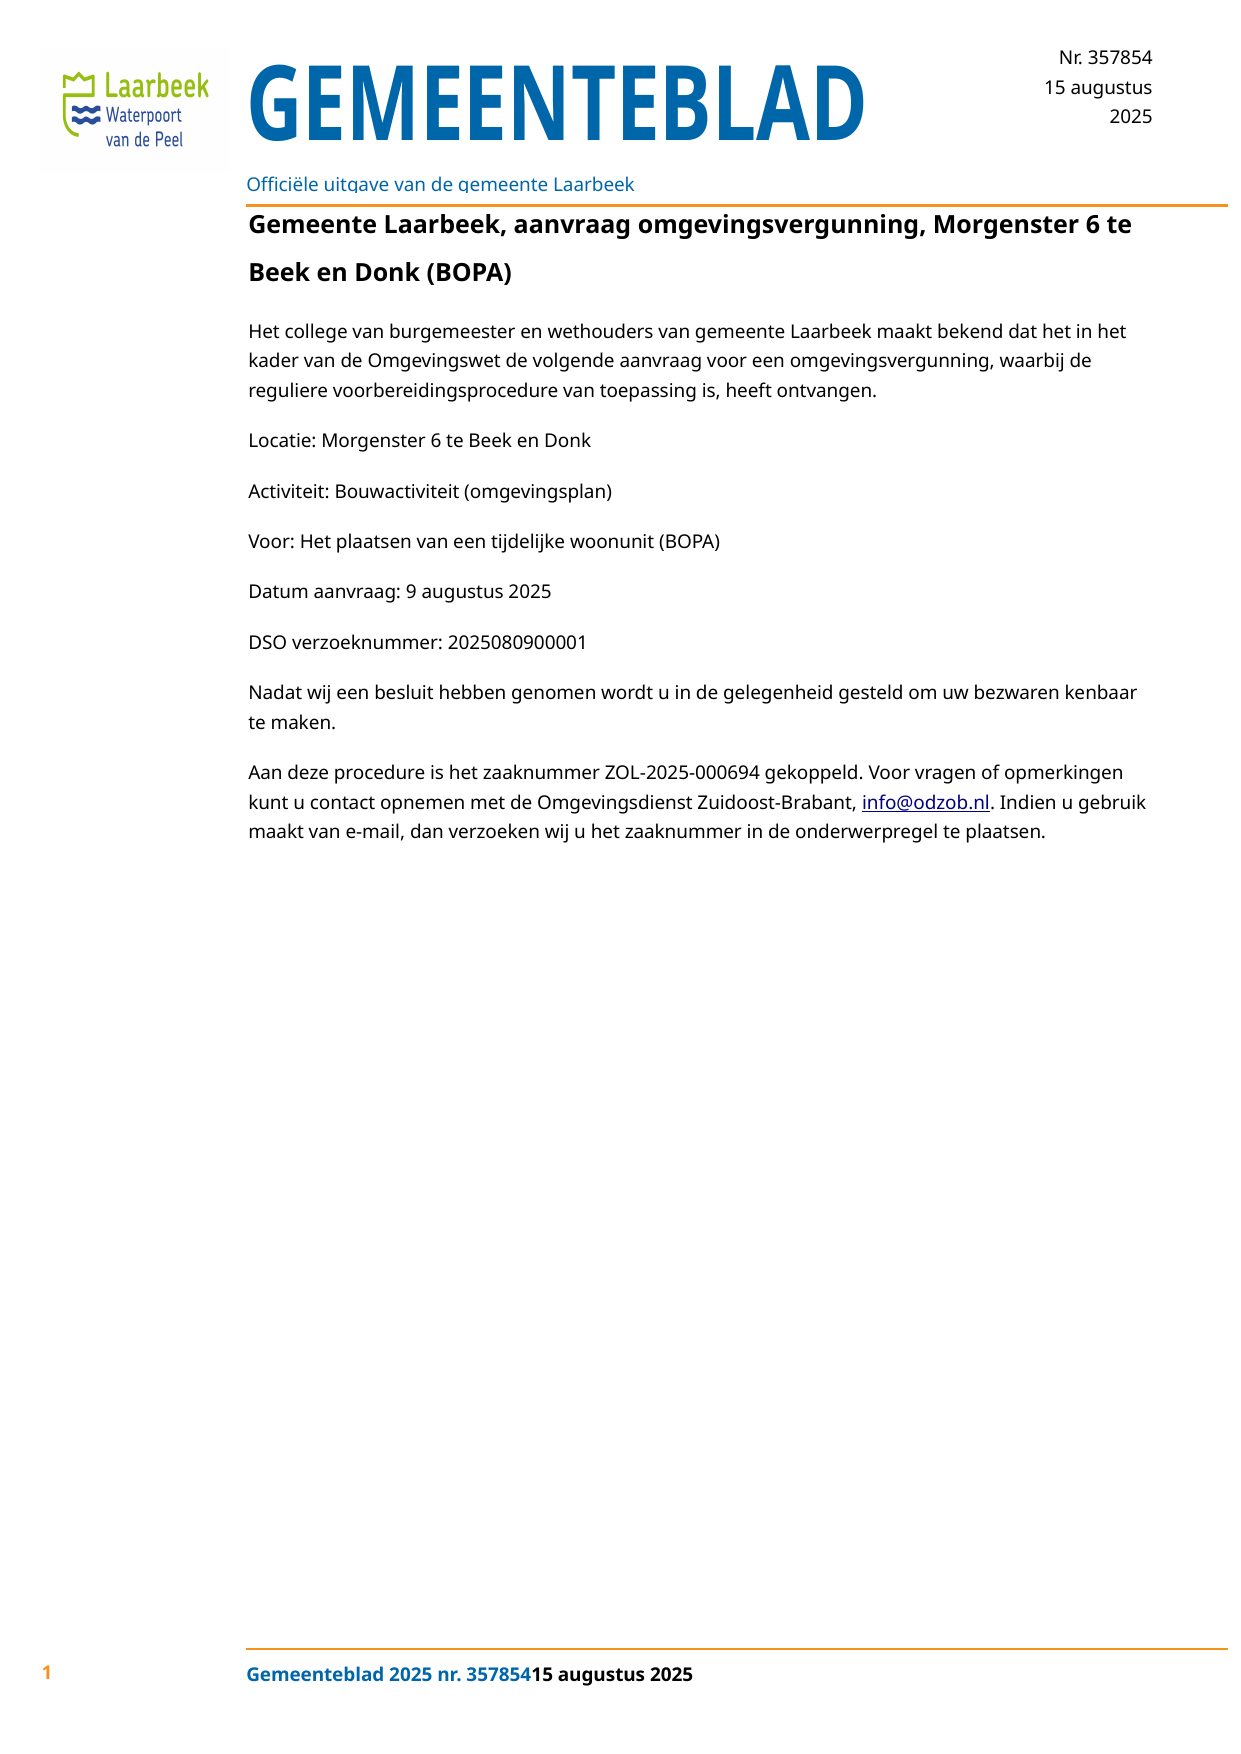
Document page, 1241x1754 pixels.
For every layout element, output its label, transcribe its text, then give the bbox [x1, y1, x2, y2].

text Activiteit: Bouwactiviteit (omgevingsplan) [248, 478, 1152, 504]
text Gemeente Laarbeek, aanvraag omgevingsvergunning, Morgenster 6 te Beek en Donk (BOPA) [248, 207, 1152, 288]
text Het college van burgemeester en wethouders van gemeente Laarbeek maakt bekend dat het in het kader van de Omgevingswet de volgende aanvraag voor een omgevingsvergunning, waarbij de reguliere voorbereidingsprocedure van toepassing is, heeft ontvangen. [248, 318, 1152, 403]
text Aan deze procedure is het zaaknummer ZOL-2025-000694 gekoppeld. Voor vragen of opmerkingen kunt u contact opnemen met de Omgevingsdienst Zuidoost-Brabant, info@odzob.nl. Indien u gebruik maakt van e-mail, dan verzoeken wij u het zaaknummer in de onderwerpregel te plaatsen. [248, 759, 1152, 844]
picture [41, 47, 231, 172]
text Datum aanvraag: 9 augustus 2025 [248, 579, 1152, 604]
text Locatie: Morgenster 6 te Beek en Donk [248, 427, 1152, 453]
text Voor: Het plaatsen van een tijdelijke woonunit (BOPA) [248, 528, 1152, 554]
text Nadat wij een besluit hebben genomen wordt u in de gelegenheid gesteld om uw bezwaren kenbaar te maken. [248, 679, 1152, 735]
text DSO verzoeknummer: 2025080900001 [248, 629, 1152, 655]
